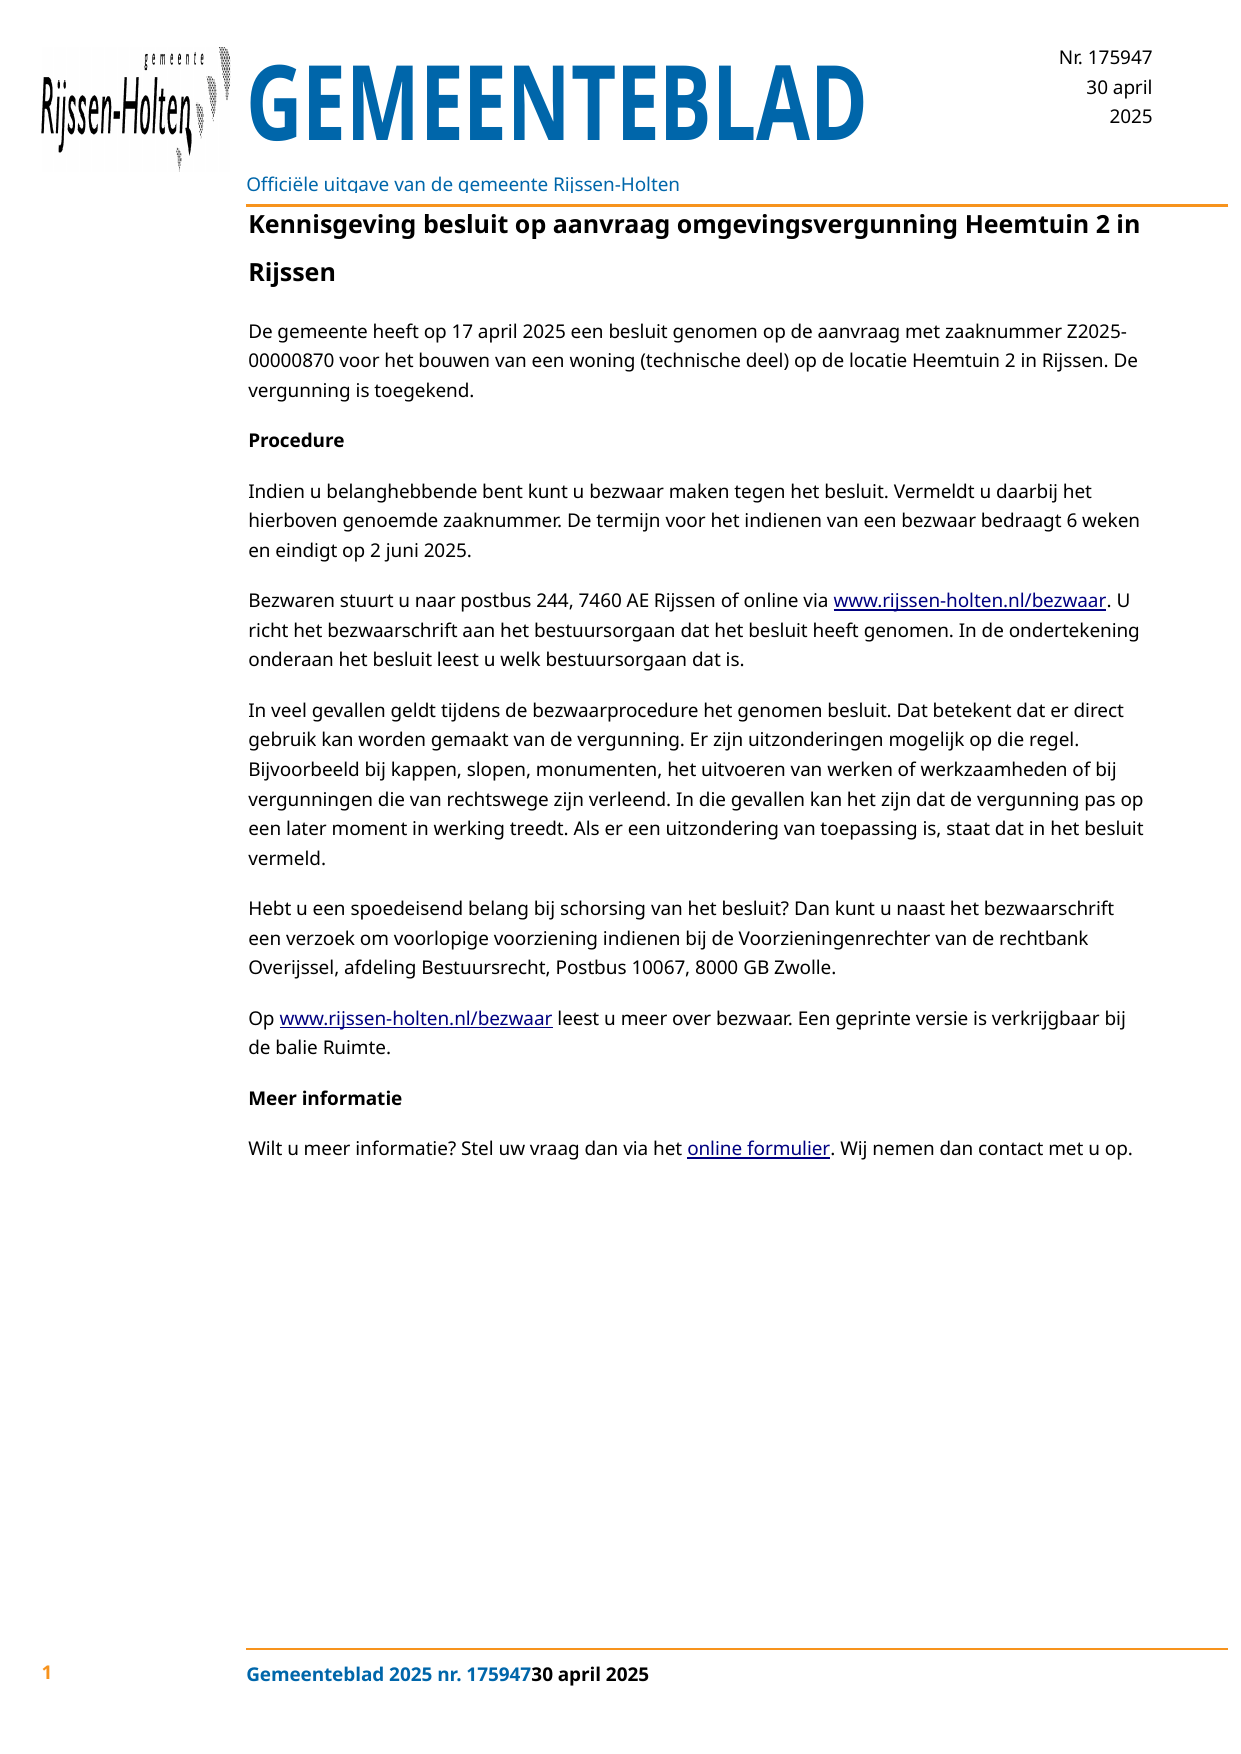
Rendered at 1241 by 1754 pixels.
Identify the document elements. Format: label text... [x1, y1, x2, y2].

text Procedure [248, 427, 1152, 453]
text Indien u belanghebbende bent kunt u bezwaar maken tegen het besluit. Vermeldt u daarbij het hierboven genoemde zaaknummer. De termijn voor het indienen van een bezwaar bedraagt 6 weken en eindigt op 2 juni 2025. [248, 478, 1152, 563]
text De gemeente heeft op 17 april 2025 een besluit genomen op de aanvraag met zaaknummer Z2025-00000870 voor het bouwen van een woning (technische deel) op de locatie Heemtuin 2 in Rijssen. De vergunning is toegekend. [248, 318, 1152, 403]
text Kennisgeving besluit op aanvraag omgevingsvergunning Heemtuin 2 in Rijssen [248, 207, 1152, 288]
picture [41, 47, 231, 172]
text In veel gevallen geldt tijdens de bezwaarprocedure het genomen besluit. Dat betekent dat er direct gebruik kan worden gemaakt van de vergunning. Er zijn uitzonderingen mogelijk op die regel. Bijvoorbeeld bij kappen, slopen, monumenten, het uitvoeren van werken of werkzaamheden of bij vergunningen die van rechtswege zijn verleend. In die gevallen kan het zijn dat de vergunning pas op een later moment in werking treedt. Als er een uitzondering van toepassing is, staat dat in het besluit vermeld. [248, 697, 1152, 871]
text Wilt u meer informatie? Stel uw vraag dan via het online formulier. Wij nemen dan contact met u op. [248, 1135, 1152, 1161]
text Meer informatie [248, 1085, 1152, 1111]
text Op www.rijssen-holten.nl/bezwaar leest u meer over bezwaar. Een geprinte versie is verkrijgbaar bij de balie Ruimte. [248, 1005, 1152, 1060]
text Bezwaren stuurt u naar postbus 244, 7460 AE Rijssen of online via www.rijssen-holten.nl/bezwaar. U richt het bezwaarschrift aan het bestuursorgaan dat het besluit heeft genomen. In de ondertekening onderaan het besluit leest u welk bestuursorgaan dat is. [248, 587, 1152, 672]
text Hebt u een spoedeisend belang bij schorsing van het besluit? Dan kunt u naast het bezwaarschrift een verzoek om voorlopige voorziening indienen bij de Voorzieningenrechter van de rechtbank Overijssel, afdeling Bestuursrecht, Postbus 10067, 8000 GB Zwolle. [248, 895, 1152, 980]
